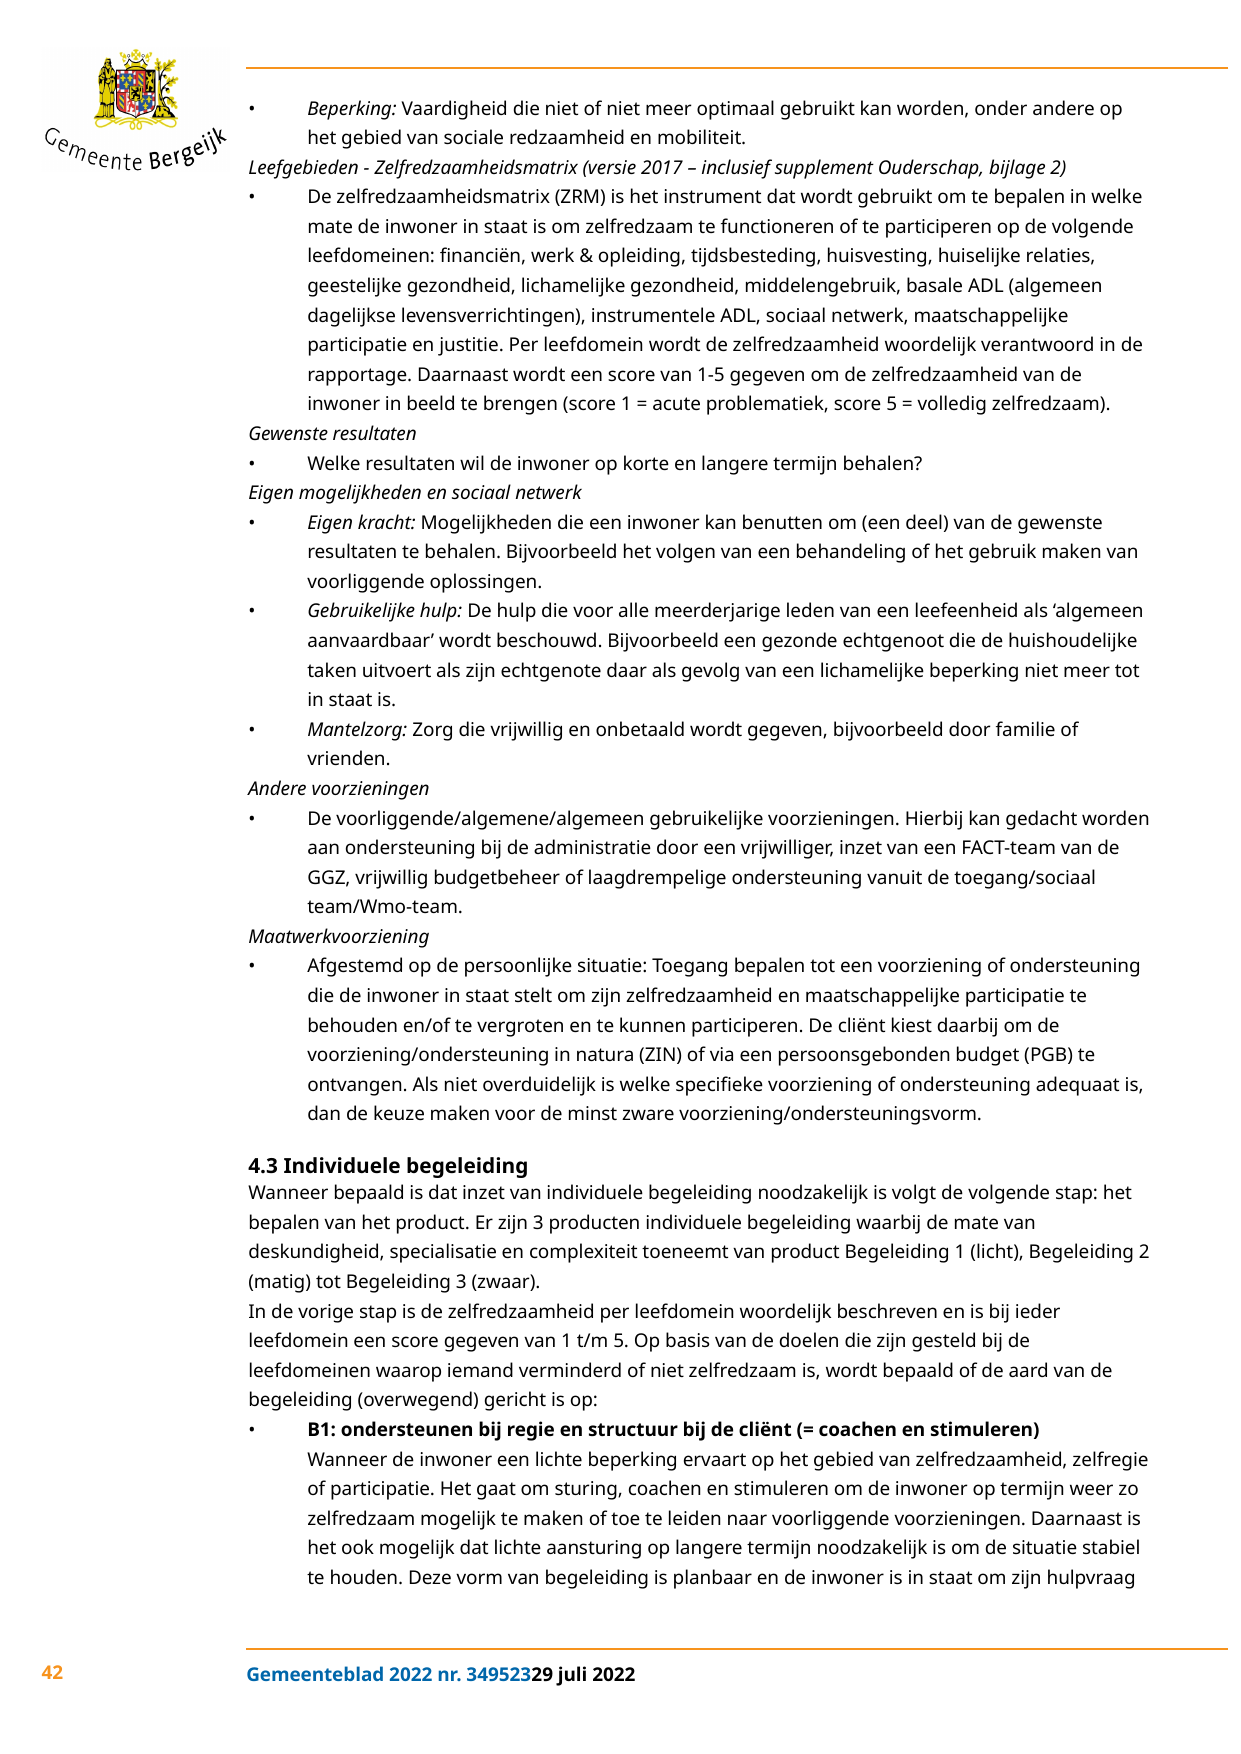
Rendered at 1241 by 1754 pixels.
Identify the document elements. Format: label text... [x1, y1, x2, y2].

list Mantelzorg: Zorg die vrijwillig en onbetaald wordt gegeven, bijvoorbeeld door familie of vrienden. [248, 716, 1152, 771]
list Afgestemd op de persoonlijke situatie: Toegang bepalen tot een voorziening of ondersteuning die de inwoner in staat stelt om zijn zelfredzaamheid en maatschappelijke participatie te behouden en/of te vergroten en te kunnen participeren. De cliënt kiest daarbij om de voorziening/ondersteuning in natura (ZIN) of via een persoonsgebonden budget (PGB) te ontvangen. Als niet overduidelijk is welke specifieke voorziening of ondersteuning adequaat is, dan de keuze maken voor de minst zware voorziening/ondersteuningsvorm. [248, 953, 1152, 1126]
text Eigen mogelijkheden en sociaal netwerk [248, 479, 1152, 505]
list Gebruikelijke hulp: De hulp die voor alle meerderjarige leden van een leefeenheid als ‘algemeen aanvaardbaar’ wordt beschouwd. Bijvoorbeeld een gezonde echtgenoot die de huishoudelijke taken uitvoert als zijn echtgenote daar als gevolg van een lichamelijke beperking niet meer tot in staat is. [248, 598, 1152, 712]
list B1: ondersteunen bij regie en structuur bij de cliënt (= coachen en stimuleren) [248, 1416, 1152, 1442]
list Welke resultaten wil de inwoner op korte en langere termijn behalen? [248, 450, 1152, 476]
text 4.3 Individuele begeleiding [248, 1151, 1152, 1179]
text Andere voorzieningen [248, 775, 1152, 801]
text Leefgebieden - Zelfredzaamheidsmatrix (versie 2017 – inclusief supplement Ouderschap, bijlage 2) [248, 154, 1152, 180]
text Gewenste resultaten [248, 420, 1152, 446]
text Maatwerkvoorziening [248, 923, 1152, 949]
list Eigen kracht: Mogelijkheden die een inwoner kan benutten om (een deel) van de gewenste resultaten te behalen. Bijvoorbeeld het volgen van een behandeling of het gebruik maken van voorliggende oplossingen. [248, 509, 1152, 594]
list De voorliggende/algemene/algemeen gebruikelijke voorzieningen. Hierbij kan gedacht worden aan ondersteuning bij de administratie door een vrijwilliger, inzet van een FACT-team van de GGZ, vrijwillig budgetbeheer of laagdrempelige ondersteuning vanuit de toegang/sociaal team/Wmo-team. [248, 805, 1152, 919]
list Beperking: Vaardigheid die niet of niet meer optimaal gebruikt kan worden, onder andere op het gebied van sociale redzaamheid en mobiliteit. [248, 95, 1152, 150]
list De zelfredzaamheidsmatrix (ZRM) is het instrument dat wordt gebruikt om te bepalen in welke mate de inwoner in staat is om zelfredzaam te functioneren of te participeren op de volgende leefdomeinen: financiën, werk & opleiding, tijdsbesteding, huisvesting, huiselijke relaties, geestelijke gezondheid, lichamelijke gezondheid, middelengebruik, basale ADL (algemeen dagelijkse levensverrichtingen), instrumentele ADL, sociaal netwerk, maatschappelijke participatie en justitie. Per leefdomein wordt de zelfredzaamheid woordelijk verantwoord in de rapportage. Daarnaast wordt een score van 1-5 gegeven om de zelfredzaamheid van de inwoner in beeld te brengen (score 1 = acute problematiek, score 5 = volledig zelfredzaam). [248, 183, 1152, 416]
list Wanneer de inwoner een lichte beperking ervaart op het gebied van zelfredzaamheid, zelfregie of participatie. Het gaat om sturing, coachen en stimuleren om de inwoner op termijn weer zo zelfredzaam mogelijk te maken of toe te leiden naar voorliggende voorzieningen. Daarnaast is het ook mogelijk dat lichte aansturing op langere termijn noodzakelijk is om de situatie stabiel te houden. Deze vorm van begeleiding is planbaar en de inwoner is in staat om zijn hulpvraag [248, 1446, 1152, 1590]
text In de vorige stap is de zelfredzaamheid per leefdomein woordelijk beschreven en is bij ieder leefdomein een score gegeven van 1 t/m 5. Op basis van de doelen die zijn gesteld bij de leefdomeinen waarop iemand verminderd of niet zelfredzaam is, wordt bepaald of de aard van de begeleiding (overwegend) gericht is op: [248, 1298, 1152, 1412]
text Wanneer bepaald is dat inzet van individuele begeleiding noodzakelijk is volgt de volgende stap: het bepalen van het product. Er zijn 3 producten individuele begeleiding waarbij de mate van deskundigheid, specialisatie en complexiteit toeneemt van product Begeleiding 1 (licht), Begeleiding 2 (matig) tot Begeleiding 3 (zwaar). [248, 1179, 1152, 1294]
picture [41, 47, 231, 172]
